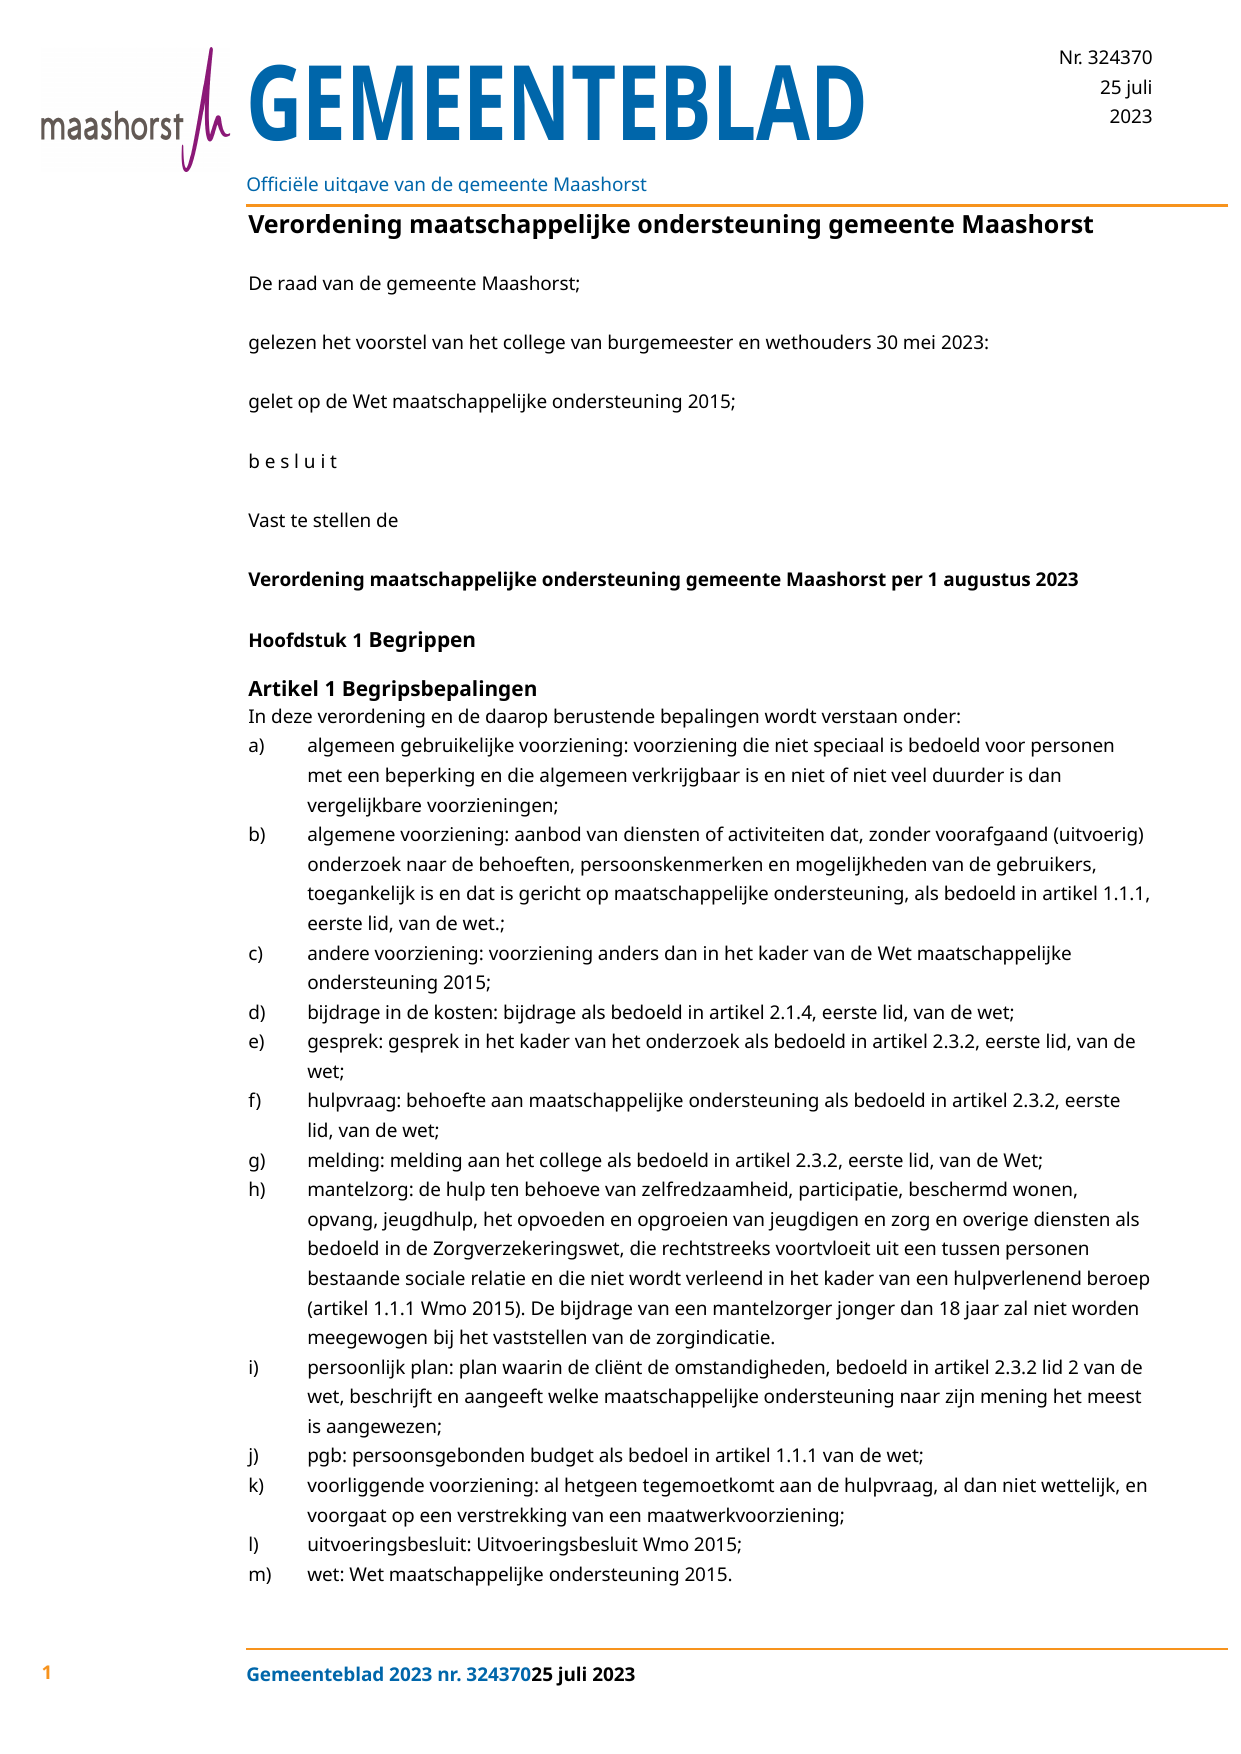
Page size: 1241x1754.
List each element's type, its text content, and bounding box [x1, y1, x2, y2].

list bijdrage in de kosten: bijdrage als bedoeld in artikel 2.1.4, eerste lid, van de wet; [248, 999, 1152, 1024]
text Artikel 1 Begripsbepalingen [248, 674, 1152, 703]
text In deze verordening en de daarop berustende bepalingen wordt verstaan onder: [248, 703, 1152, 729]
list algemene voorziening: aanbod van diensten of activiteiten dat, zonder voorafgaand (uitvoerig) onderzoek naar de behoeften, persoonskenmerken en mogelijkheden van de gebruikers, toegankelijk is en dat is gericht op maatschappelijke ondersteuning, als bedoeld in artikel 1.1.1, eerste lid, van de wet.; [248, 821, 1152, 936]
text De raad van de gemeente Maashorst; [248, 270, 1152, 296]
list voorliggende voorziening: al hetgeen tegemoetkomt aan de hulpvraag, al dan niet wettelijk, en voorgaat op een verstrekking van een maatwerkvoorziening; [248, 1472, 1152, 1527]
list gesprek: gesprek in het kader van het onderzoek als bedoeld in artikel 2.3.2, eerste lid, van de wet; [248, 1028, 1152, 1084]
list uitvoeringsbesluit: Uitvoeringsbesluit Wmo 2015; [248, 1531, 1152, 1557]
text Verordening maatschappelijke ondersteuning gemeente Maashorst [248, 207, 1152, 241]
text gelet op de Wet maatschappelijke ondersteuning 2015; [248, 389, 1152, 414]
list wet: Wet maatschappelijke ondersteuning 2015. [248, 1561, 1152, 1587]
list persoonlijk plan: plan waarin de cliënt de omstandigheden, bedoeld in artikel 2.3.2 lid 2 van de wet, beschrijft en aangeeft welke maatschappelijke ondersteuning naar zijn mening het meest is aangewezen; [248, 1354, 1152, 1439]
list pgb: persoonsgebonden budget als bedoel in artikel 1.1.1 van de wet; [248, 1443, 1152, 1468]
list algemeen gebruikelijke voorziening: voorziening die niet speciaal is bedoeld voor personen met een beperking en die algemeen verkrijgbaar is en niet of niet veel duurder is dan vergelijkbare voorzieningen; [248, 733, 1152, 817]
list melding: melding aan het college als bedoeld in artikel 2.3.2, eerste lid, van de Wet; [248, 1147, 1152, 1172]
list andere voorziening: voorziening anders dan in het kader van de Wet maatschappelijke ondersteuning 2015; [248, 940, 1152, 995]
text Hoofdstuk 1 Begrippen [248, 625, 1152, 654]
picture [41, 47, 231, 172]
list mantelzorg: de hulp ten behoeve van zelfredzaamheid, participatie, beschermd wonen, opvang, jeugdhulp, het opvoeden en opgroeien van jeugdigen en zorg en overige diensten als bedoeld in de Zorgverzekeringswet, die rechtstreeks voortvloeit uit een tussen personen bestaande sociale relatie en die niet wordt verleend in het kader van een hulpverlenend beroep (artikel 1.1.1 Wmo 2015). De bijdrage van een mantelzorger jonger dan 18 jaar zal niet worden meegewogen bij het vaststellen van de zorgindicatie. [248, 1176, 1152, 1350]
text Vast te stellen de [248, 507, 1152, 533]
text b e s l u i t [248, 448, 1152, 473]
text Verordening maatschappelijke ondersteuning gemeente Maashorst per 1 augustus 2023 [248, 566, 1152, 592]
text gelezen het voorstel van het college van burgemeester en wethouders 30 mei 2023: [248, 329, 1152, 355]
list hulpvraag: behoefte aan maatschappelijke ondersteuning als bedoeld in artikel 2.3.2, eerste lid, van de wet; [248, 1088, 1152, 1143]
